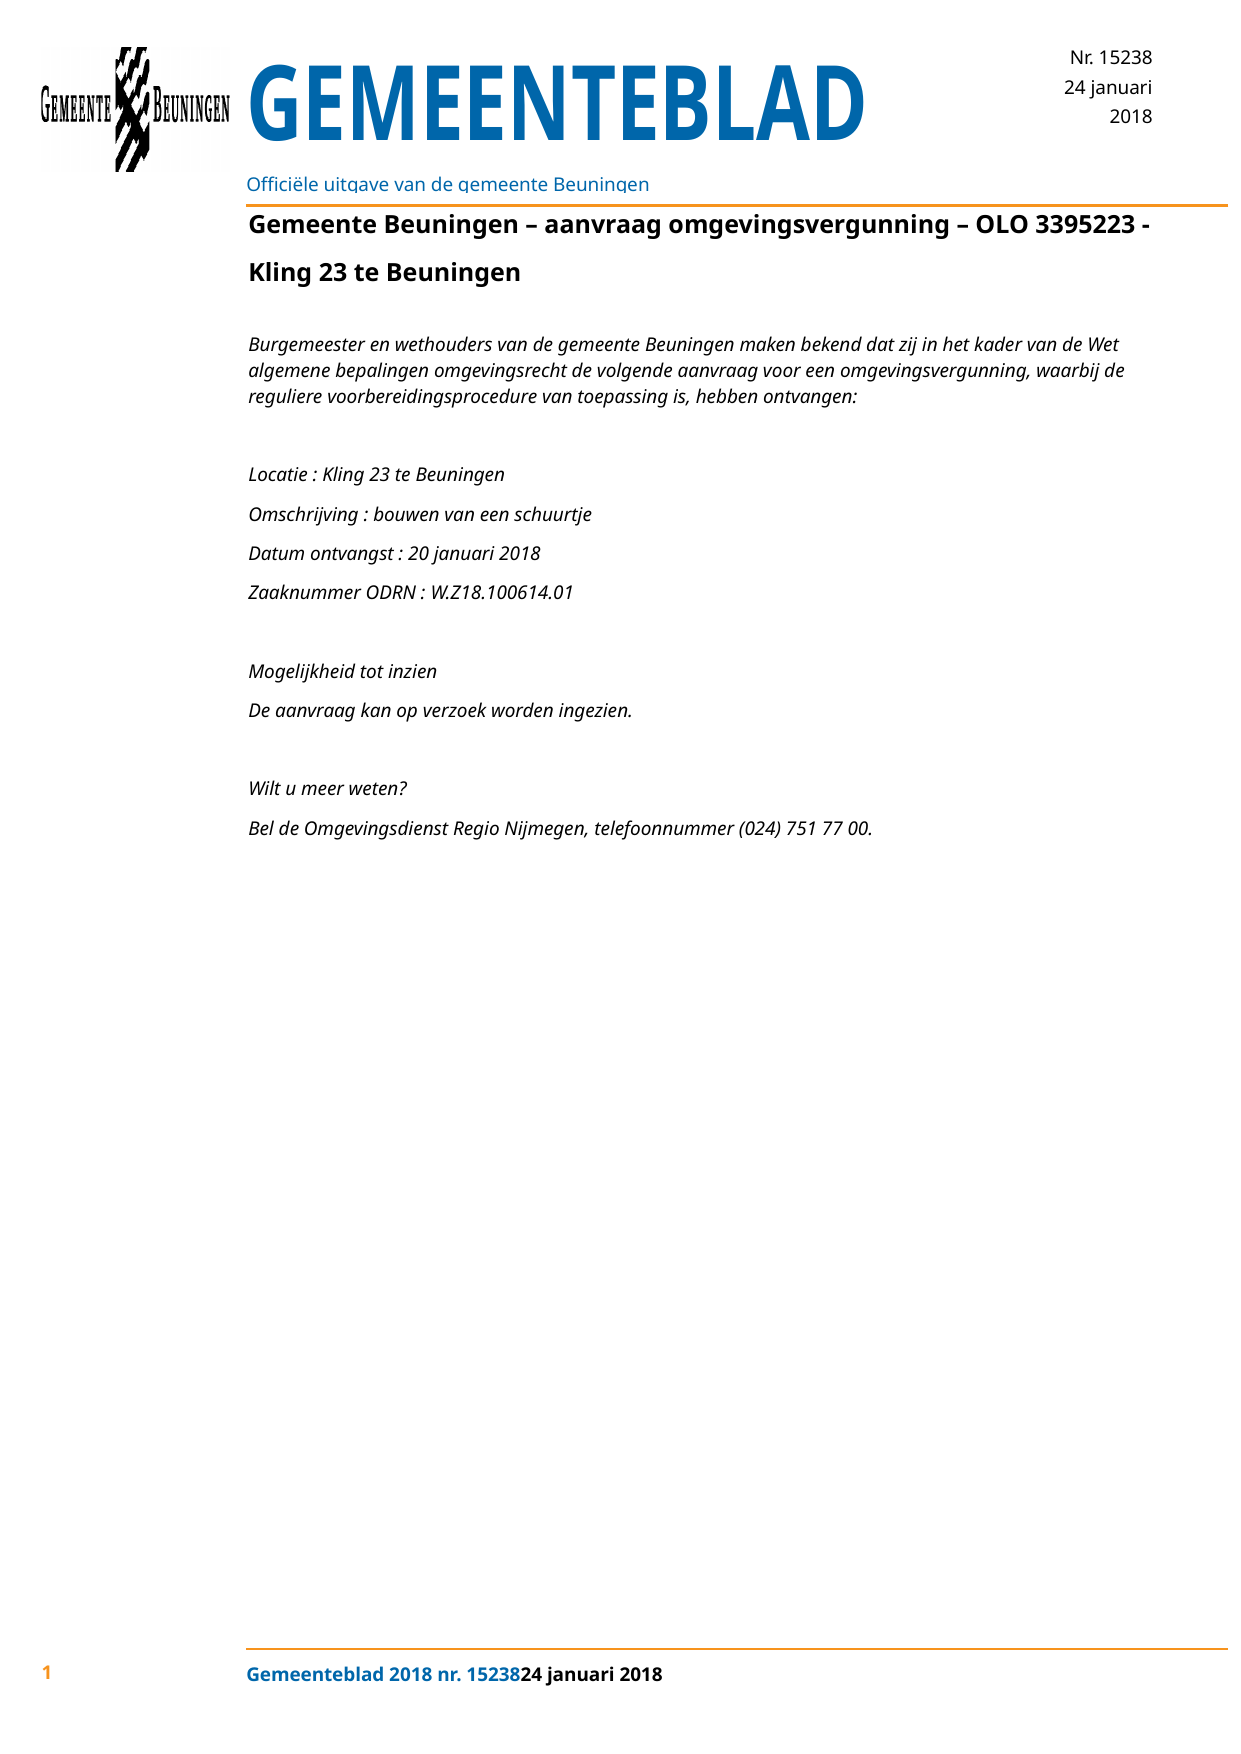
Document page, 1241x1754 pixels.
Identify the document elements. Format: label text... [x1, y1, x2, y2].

text Zaaknummer ODRN : W.Z18.100614.01 [248, 579, 1152, 605]
text Mogelijkheid tot inzien [248, 658, 1152, 683]
text Datum ontvangst : 20 januari 2018 [248, 540, 1152, 566]
text Wilt u meer weten? [248, 776, 1152, 801]
text Locatie : Kling 23 te Beuningen [248, 461, 1152, 487]
picture [41, 47, 231, 172]
text Burgemeester en wethouders van de gemeente Beuningen maken bekend dat zij in het kader van de Wet algemene bepalingen omgevingsrecht de volgende aanvraag voor een omgevingsvergunning, waarbij de reguliere voorbereidingsprocedure van toepassing is, hebben ontvangen: [248, 331, 1152, 409]
text Omschrijving : bouwen van een schuurtje [248, 501, 1152, 526]
text Bel de Omgevingsdienst Regio Nijmegen, telefoonnummer (024) 751 77 00. [248, 815, 1152, 841]
text De aanvraag kan op verzoek worden ingezien. [248, 697, 1152, 723]
text Gemeente Beuningen – aanvraag omgevingsvergunning – OLO 3395223 - Kling 23 te Beuningen [248, 207, 1152, 288]
